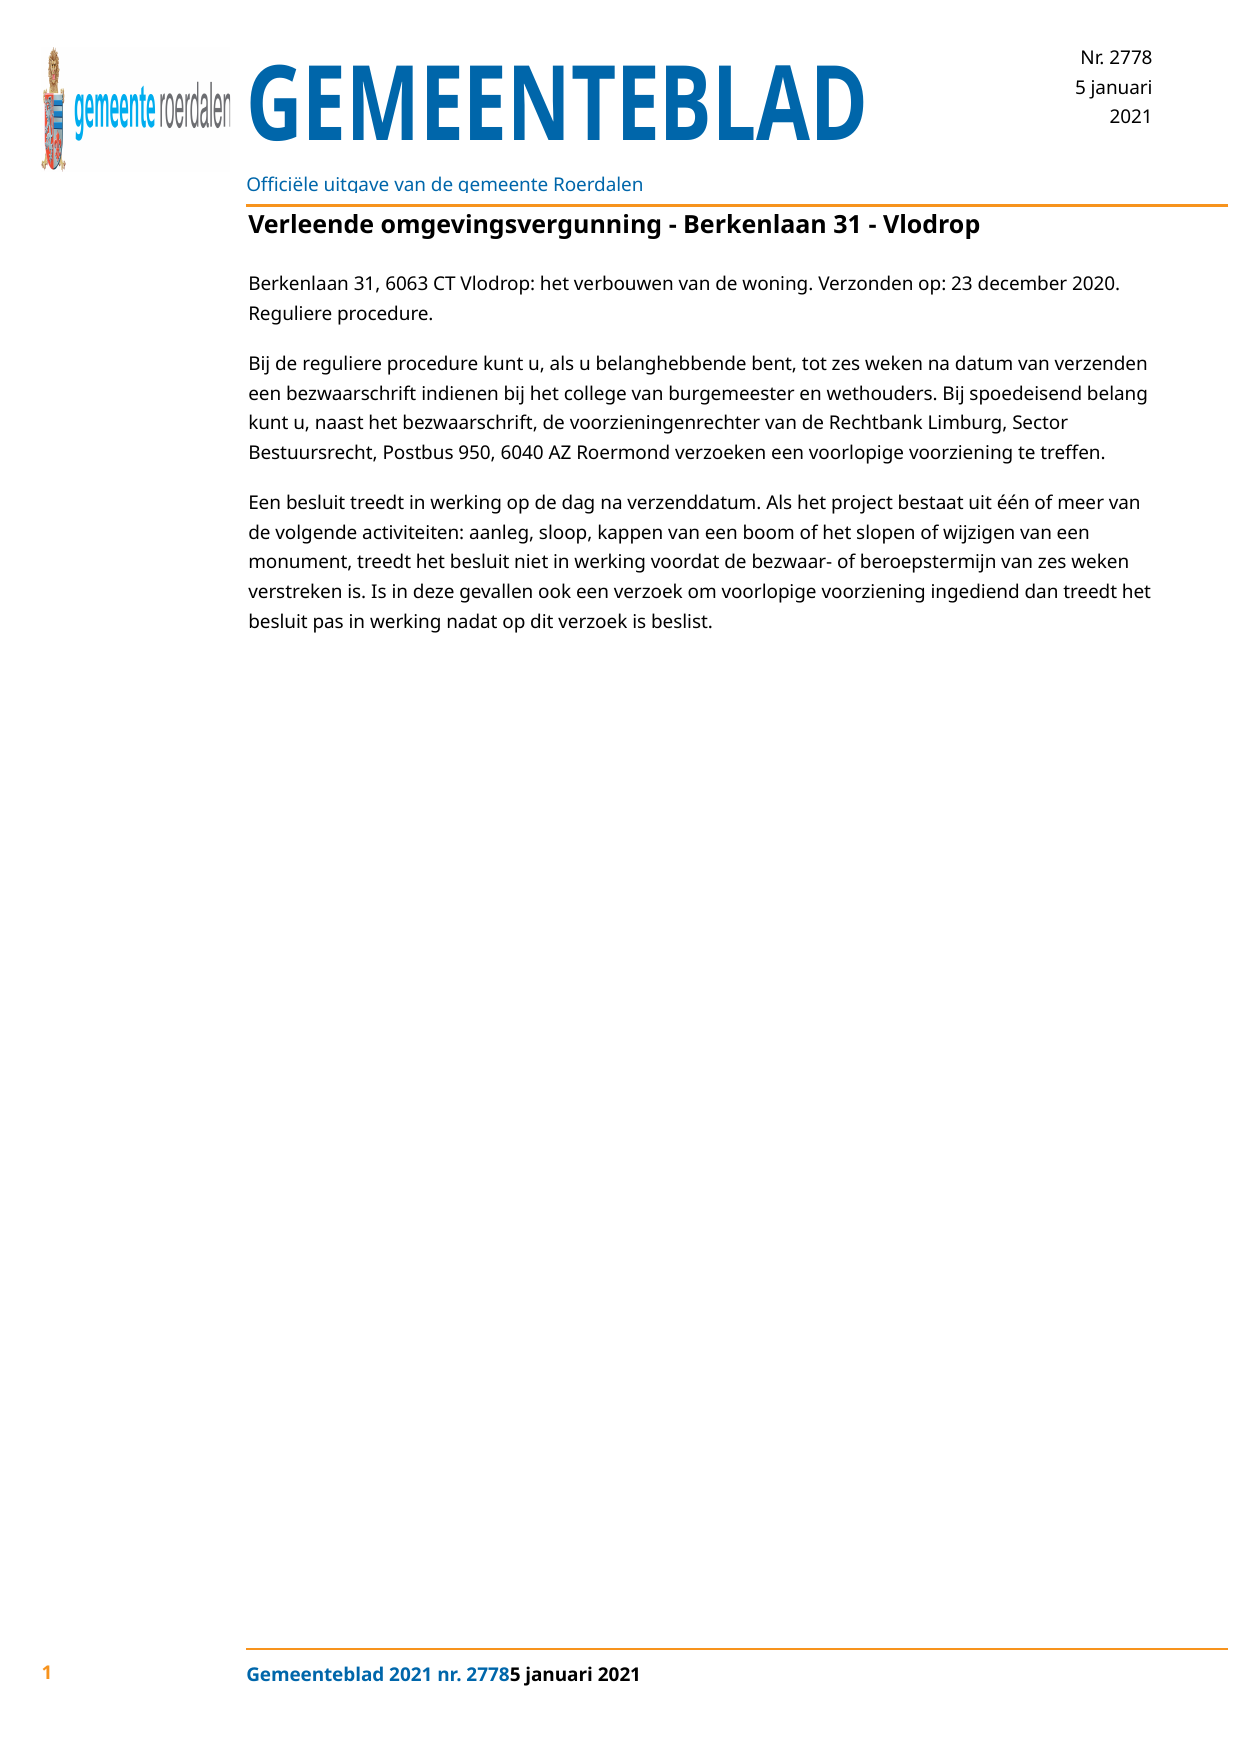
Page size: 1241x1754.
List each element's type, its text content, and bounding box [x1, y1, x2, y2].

text Berkenlaan 31, 6063 CT Vlodrop: het verbouwen van de woning. Verzonden op: 23 december 2020. Reguliere procedure. [248, 270, 1152, 326]
text Bij de reguliere procedure kunt u, als u belanghebbende bent, tot zes weken na datum van verzenden een bezwaarschrift indienen bij het college van burgemeester en wethouders. Bij spoedeisend belang kunt u, naast het bezwaarschrift, de voorzieningenrechter van de Rechtbank Limburg, Sector Bestuursrecht, Postbus 950, 6040 AZ Roermond verzoeken een voorlopige voorziening te treffen. [248, 350, 1152, 465]
text Verleende omgevingsvergunning - Berkenlaan 31 - Vlodrop [248, 207, 1152, 241]
picture [41, 47, 231, 172]
text Een besluit treedt in werking op de dag na verzenddatum. Als het project bestaat uit één of meer van de volgende activiteiten: aanleg, sloop, kappen van een boom of het slopen of wijzigen van een monument, treedt het besluit niet in werking voordat de bezwaar- of beroepstermijn van zes weken verstreken is. Is in deze gevallen ook een verzoek om voorlopige voorziening ingediend dan treedt het besluit pas in werking nadat op dit verzoek is beslist. [248, 489, 1152, 633]
